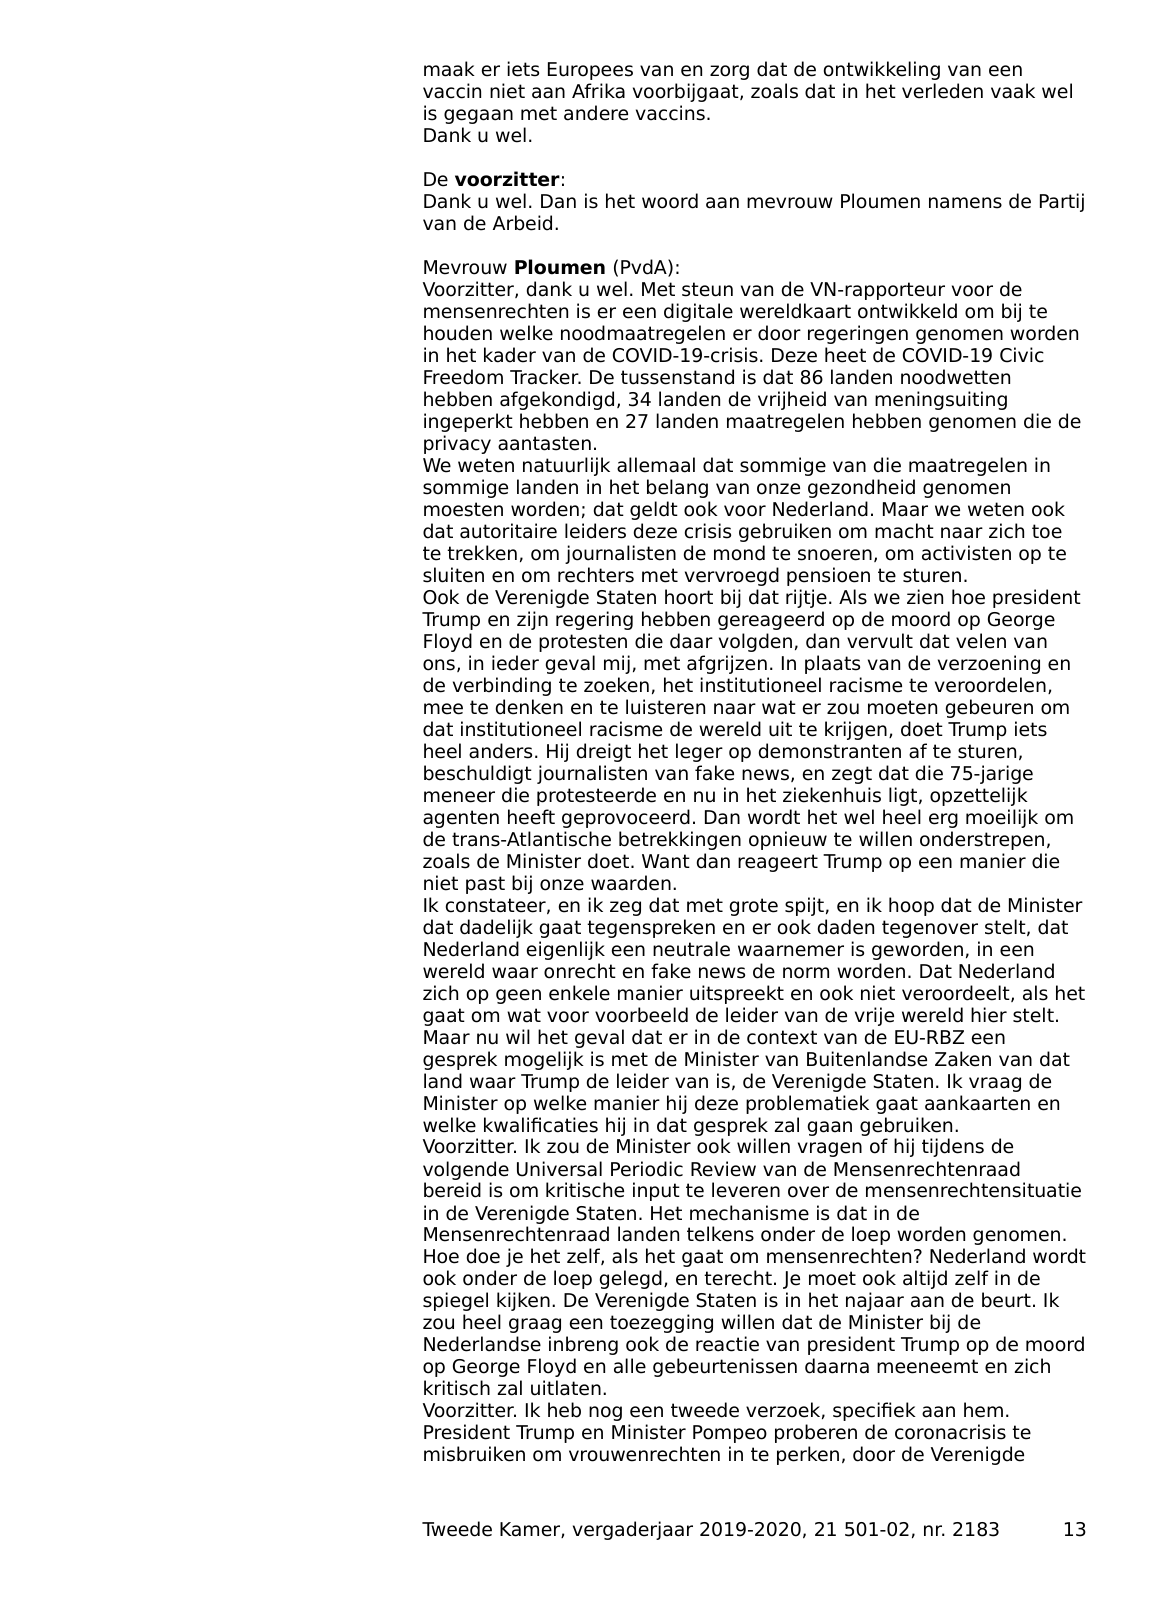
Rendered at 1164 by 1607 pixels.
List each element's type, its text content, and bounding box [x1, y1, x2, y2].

text Voorzitter. Ik heb nog een tweede verzoek, specifiek aan hem. President Trump en Minister Pompeo proberen de coronacrisis te misbruiken om vrouwenrechten in te perken, door de Verenigde [422, 1400, 1087, 1466]
text Ook de Verenigde Staten hoort bij dat rijtje. Als we zien hoe president Trump en zijn regering hebben gereageerd op de moord op George Floyd en de protesten die daar volgden, dan vervult dat velen van ons, in ieder geval mij, met afgrijzen. In plaats van de verzoening en de verbinding te zoeken, het institutioneel racisme te veroordelen, mee te denken en te luisteren naar wat er zou moeten gebeuren om dat institutioneel racisme de wereld uit te krijgen, doet Trump iets heel anders. Hij dreigt het leger op demonstranten af te sturen, beschuldigt journalisten van fake news, en zegt dat die 75-jarige meneer die protesteerde en nu in het ziekenhuis ligt, opzettelijk agenten heeft geprovoceerd. Dan wordt het wel heel erg moeilijk om de trans-Atlantische betrekkingen opnieuw te willen onderstrepen, zoals de Minister doet. Want dan reageert Trump op een manier die niet past bij onze waarden. [422, 587, 1087, 895]
text We weten natuurlijk allemaal dat sommige van die maatregelen in sommige landen in het belang van onze gezondheid genomen moesten worden; dat geldt ook voor Nederland. Maar we weten ook dat autoritaire leiders deze crisis gebruiken om macht naar zich toe te trekken, om journalisten de mond te snoeren, om activisten op te sluiten en om rechters met vervroegd pensioen te sturen. [422, 455, 1087, 587]
text Mevrouw Ploumen (PvdA): [422, 257, 1087, 279]
text Voorzitter, dank u wel. Met steun van de VN-rapporteur voor de mensenrechten is er een digitale wereldkaart ontwikkeld om bij te houden welke noodmaatregelen er door regeringen genomen worden in het kader van de COVID-19-crisis. Deze heet de COVID-19 Civic Freedom Tracker. De tussenstand is dat 86 landen noodwetten hebben afgekondigd, 34 landen de vrijheid van meningsuiting ingeperkt hebben en 27 landen maatregelen hebben genomen die de privacy aantasten. [422, 279, 1087, 455]
text Voorzitter. Ik zou de Minister ook willen vragen of hij tijdens de volgende Universal Periodic Review van de Mensenrechtenraad bereid is om kritische input te leveren over de mensenrechtensituatie in de Verenigde Staten. Het mechanisme is dat in de Mensenrechtenraad landen telkens onder de loep worden genomen. Hoe doe je het zelf, als het gaat om mensenrechten? Nederland wordt ook onder de loep gelegd, en terecht. Je moet ook altijd zelf in de spiegel kijken. De Verenigde Staten is in het najaar aan de beurt. Ik zou heel graag een toezegging willen dat de Minister bij de Nederlandse inbreng ook de reactie van president Trump op de moord op George Floyd en alle gebeurtenissen daarna meeneemt en zich kritisch zal uitlaten. [422, 1136, 1087, 1400]
text De voorzitter: [422, 169, 1087, 191]
text Maar nu wil het geval dat er in de context van de EU-RBZ een gesprek mogelijk is met de Minister van Buitenlandse Zaken van dat land waar Trump de leider van is, de Verenigde Staten. Ik vraag de Minister op welke manier hij deze problematiek gaat aankaarten en welke kwalificaties hij in dat gesprek zal gaan gebruiken. [422, 1027, 1087, 1136]
text Dank u wel. [422, 125, 1087, 147]
text Dank u wel. Dan is het woord aan mevrouw Ploumen namens de Partij van de Arbeid. [422, 191, 1087, 235]
text maak er iets Europees van en zorg dat de ontwikkeling van een vaccin niet aan Afrika voorbijgaat, zoals dat in het verleden vaak wel is gegaan met andere vaccins. [422, 59, 1087, 125]
text Ik constateer, en ik zeg dat met grote spijt, en ik hoop dat de Minister dat dadelijk gaat tegenspreken en er ook daden tegenover stelt, dat Nederland eigenlijk een neutrale waarnemer is geworden, in een wereld waar onrecht en fake news de norm worden. Dat Nederland zich op geen enkele manier uitspreekt en ook niet veroordeelt, als het gaat om wat voor voorbeeld de leider van de vrije wereld hier stelt. [422, 895, 1087, 1027]
